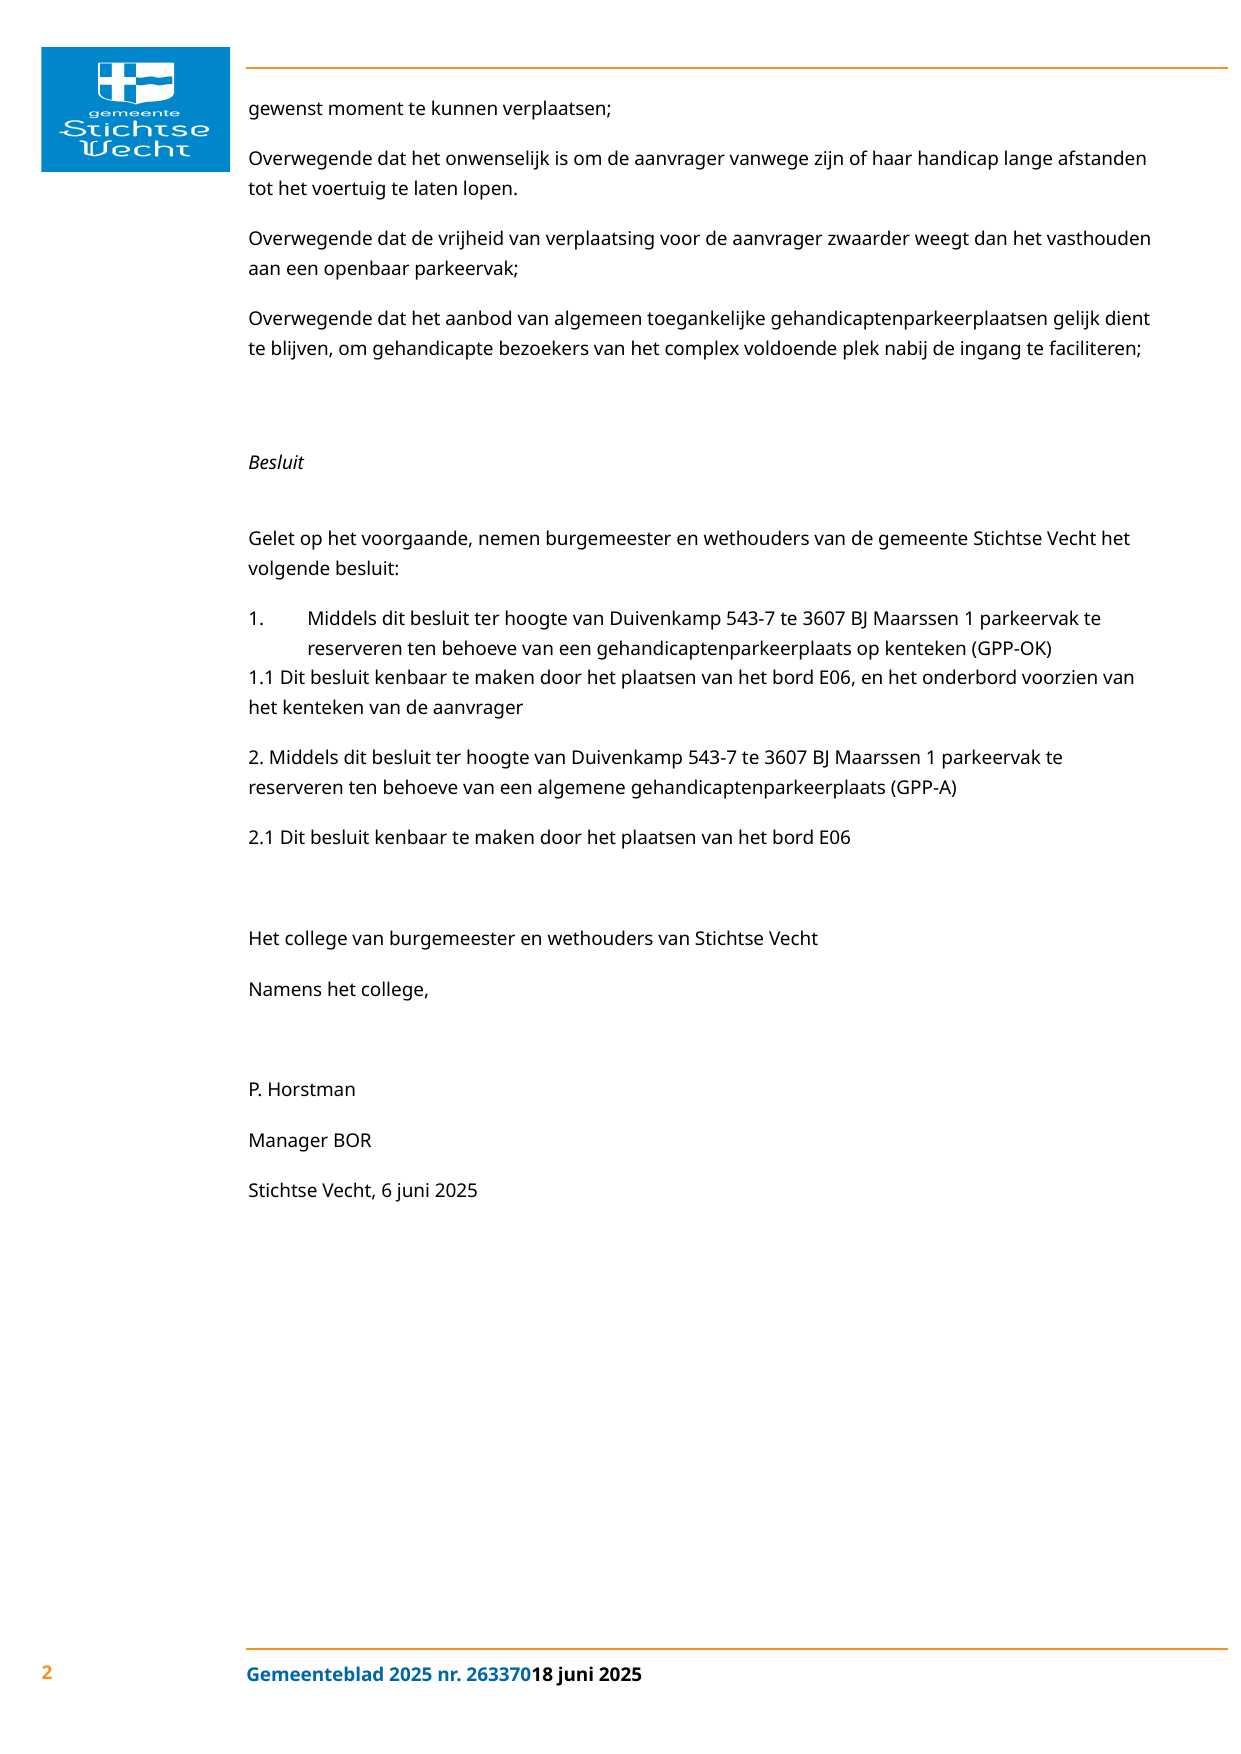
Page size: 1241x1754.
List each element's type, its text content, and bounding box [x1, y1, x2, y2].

text 2. Middels dit besluit ter hoogte van Duivenkamp 543-7 te 3607 BJ Maarssen 1 parkeervak te reserveren ten behoeve van een algemene gehandicaptenparkeerplaats (GPP-A) [248, 744, 1152, 800]
text Manager BOR [248, 1127, 1152, 1153]
text 1.1 Dit besluit kenbaar te maken door het plaatsen van het bord E06, en het onderbord voorzien van het kenteken van de aanvrager [248, 664, 1152, 720]
text Stichtse Vecht, 6 juni 2025 [248, 1177, 1152, 1203]
text Besluit [248, 449, 1152, 475]
text 2.1 Dit besluit kenbaar te maken door het plaatsen van het bord E06 [248, 824, 1152, 850]
picture [99, 63, 135, 101]
text Het college van burgemeester en wethouders van Stichtse Vecht [248, 925, 1152, 951]
text Overwegende dat het onwenselijk is om de aanvrager vanwege zijn of haar handicap lange afstanden tot het voertuig te laten lopen. [248, 145, 1152, 201]
text Overwegende dat de vrijheid van verplaatsing voor de aanvrager zwaarder weegt dan het vasthouden aan een openbaar parkeervak; [248, 225, 1152, 281]
text P. Horstman [248, 1077, 1152, 1102]
list Middels dit besluit ter hoogte van Duivenkamp 543-7 te 3607 BJ Maarssen 1 parkeervak te reserveren ten behoeve van een gehandicaptenparkeerplaats op kenteken (GPP-OK) [248, 605, 1152, 661]
text gewenst moment te kunnen verplaatsen; [248, 95, 1152, 121]
text Overwegende dat het aanbod van algemeen toegankelijke gehandicaptenparkeerplaatsen gelijk dient te blijven, om gehandicapte bezoekers van het complex voldoende plek nabij de ingang te faciliteren; [248, 305, 1152, 361]
picture [137, 63, 174, 103]
text Namens het college, [248, 976, 1152, 1001]
text Gelet op het voorgaande, nemen burgemeester en wethouders van de gemeente Stichtse Vecht het volgende besluit: [248, 525, 1152, 581]
